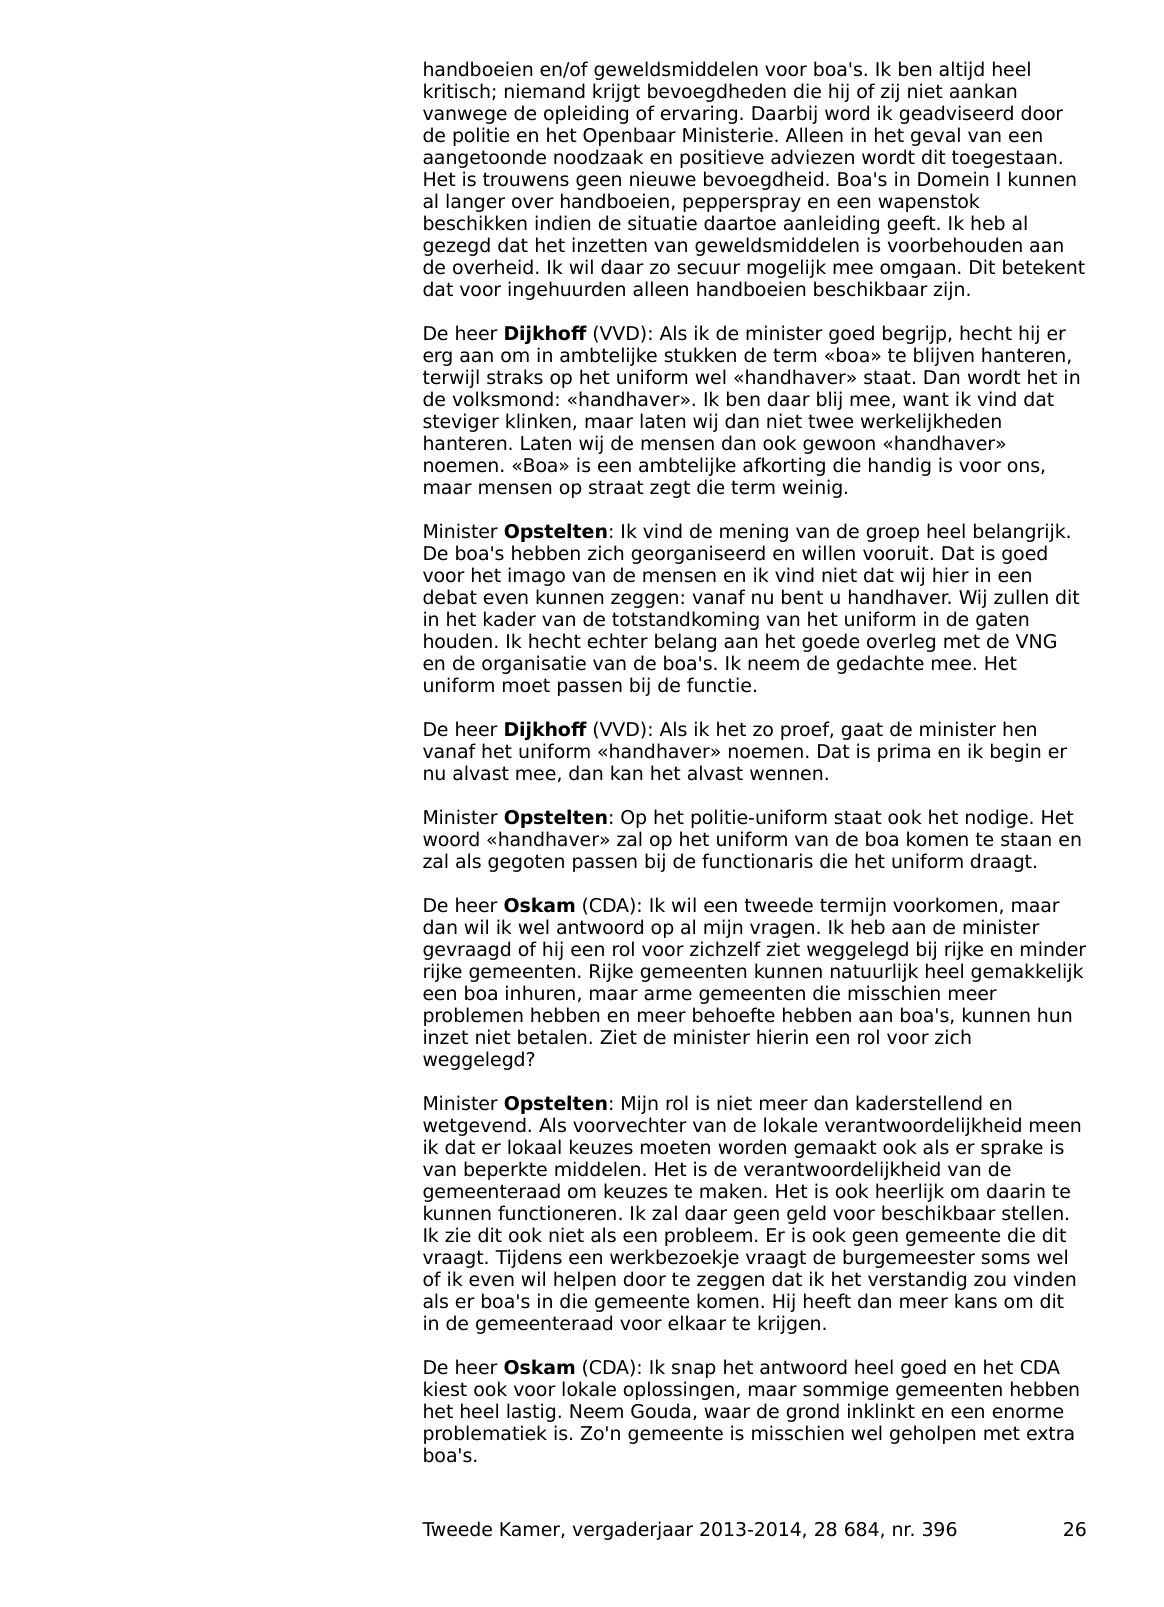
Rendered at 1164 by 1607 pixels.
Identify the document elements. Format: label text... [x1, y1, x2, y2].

text De heer Dijkhoff (VVD): Als ik de minister goed begrijp, hecht hij er erg aan om in ambtelijke stukken de term «boa» te blijven hanteren, terwijl straks op het uniform wel «handhaver» staat. Dan wordt het in de volksmond: «handhaver». Ik ben daar blij mee, want ik vind dat steviger klinken, maar laten wij dan niet twee werkelijkheden hanteren. Laten wij de mensen dan ook gewoon «handhaver» noemen. «Boa» is een ambtelijke afkorting die handig is voor ons, maar mensen op straat zegt die term weinig. [422, 323, 1087, 499]
text De heer Oskam (CDA): Ik wil een tweede termijn voorkomen, maar dan wil ik wel antwoord op al mijn vragen. Ik heb aan de minister gevraagd of hij een rol voor zichzelf ziet weggelegd bij rijke en minder rijke gemeenten. Rijke gemeenten kunnen natuurlijk heel gemakkelijk een boa inhuren, maar arme gemeenten die misschien meer problemen hebben en meer behoefte hebben aan boa's, kunnen hun inzet niet betalen. Ziet de minister hierin een rol voor zich weggelegd? [422, 895, 1087, 1071]
text Minister Opstelten: Mijn rol is niet meer dan kaderstellend en wetgevend. Als voorvechter van de lokale verantwoordelijkheid meen ik dat er lokaal keuzes moeten worden gemaakt ook als er sprake is van beperkte middelen. Het is de verantwoordelijkheid van de gemeenteraad om keuzes te maken. Het is ook heerlijk om daarin te kunnen functioneren. Ik zal daar geen geld voor beschikbaar stellen. Ik zie dit ook niet als een probleem. Er is ook geen gemeente die dit vraagt. Tijdens een werkbezoekje vraagt de burgemeester soms wel of ik even wil helpen door te zeggen dat ik het verstandig zou vinden als er boa's in die gemeente komen. Hij heeft dan meer kans om dit in de gemeenteraad voor elkaar te krijgen. [422, 1093, 1087, 1335]
text De heer Oskam (CDA): Ik snap het antwoord heel goed en het CDA kiest ook voor lokale oplossingen, maar sommige gemeenten hebben het heel lastig. Neem Gouda, waar de grond inklinkt en een enorme problematiek is. Zo'n gemeente is misschien wel geholpen met extra boa's. [422, 1357, 1087, 1467]
text Minister Opstelten: Ik vind de mening van de groep heel belangrijk. De boa's hebben zich georganiseerd en willen vooruit. Dat is goed voor het imago van de mensen en ik vind niet dat wij hier in een debat even kunnen zeggen: vanaf nu bent u handhaver. Wij zullen dit in het kader van de totstandkoming van het uniform in de gaten houden. Ik hecht echter belang aan het goede overleg met de VNG en de organisatie van de boa's. Ik neem de gedachte mee. Het uniform moet passen bij de functie. [422, 521, 1087, 697]
text handboeien en/of geweldsmiddelen voor boa's. Ik ben altijd heel kritisch; niemand krijgt bevoegdheden die hij of zij niet aankan vanwege de opleiding of ervaring. Daarbij word ik geadviseerd door de politie en het Openbaar Ministerie. Alleen in het geval van een aangetoonde noodzaak en positieve adviezen wordt dit toegestaan. Het is trouwens geen nieuwe bevoegdheid. Boa's in Domein I kunnen al langer over handboeien, pepperspray en een wapenstok beschikken indien de situatie daartoe aanleiding geeft. Ik heb al gezegd dat het inzetten van geweldsmiddelen is voorbehouden aan de overheid. Ik wil daar zo secuur mogelijk mee omgaan. Dit betekent dat voor ingehuurden alleen handboeien beschikbaar zijn. [422, 59, 1087, 301]
text Minister Opstelten: Op het politie-uniform staat ook het nodige. Het woord «handhaver» zal op het uniform van de boa komen te staan en zal als gegoten passen bij de functionaris die het uniform draagt. [422, 807, 1087, 873]
text De heer Dijkhoff (VVD): Als ik het zo proef, gaat de minister hen vanaf het uniform «handhaver» noemen. Dat is prima en ik begin er nu alvast mee, dan kan het alvast wennen. [422, 719, 1087, 785]
